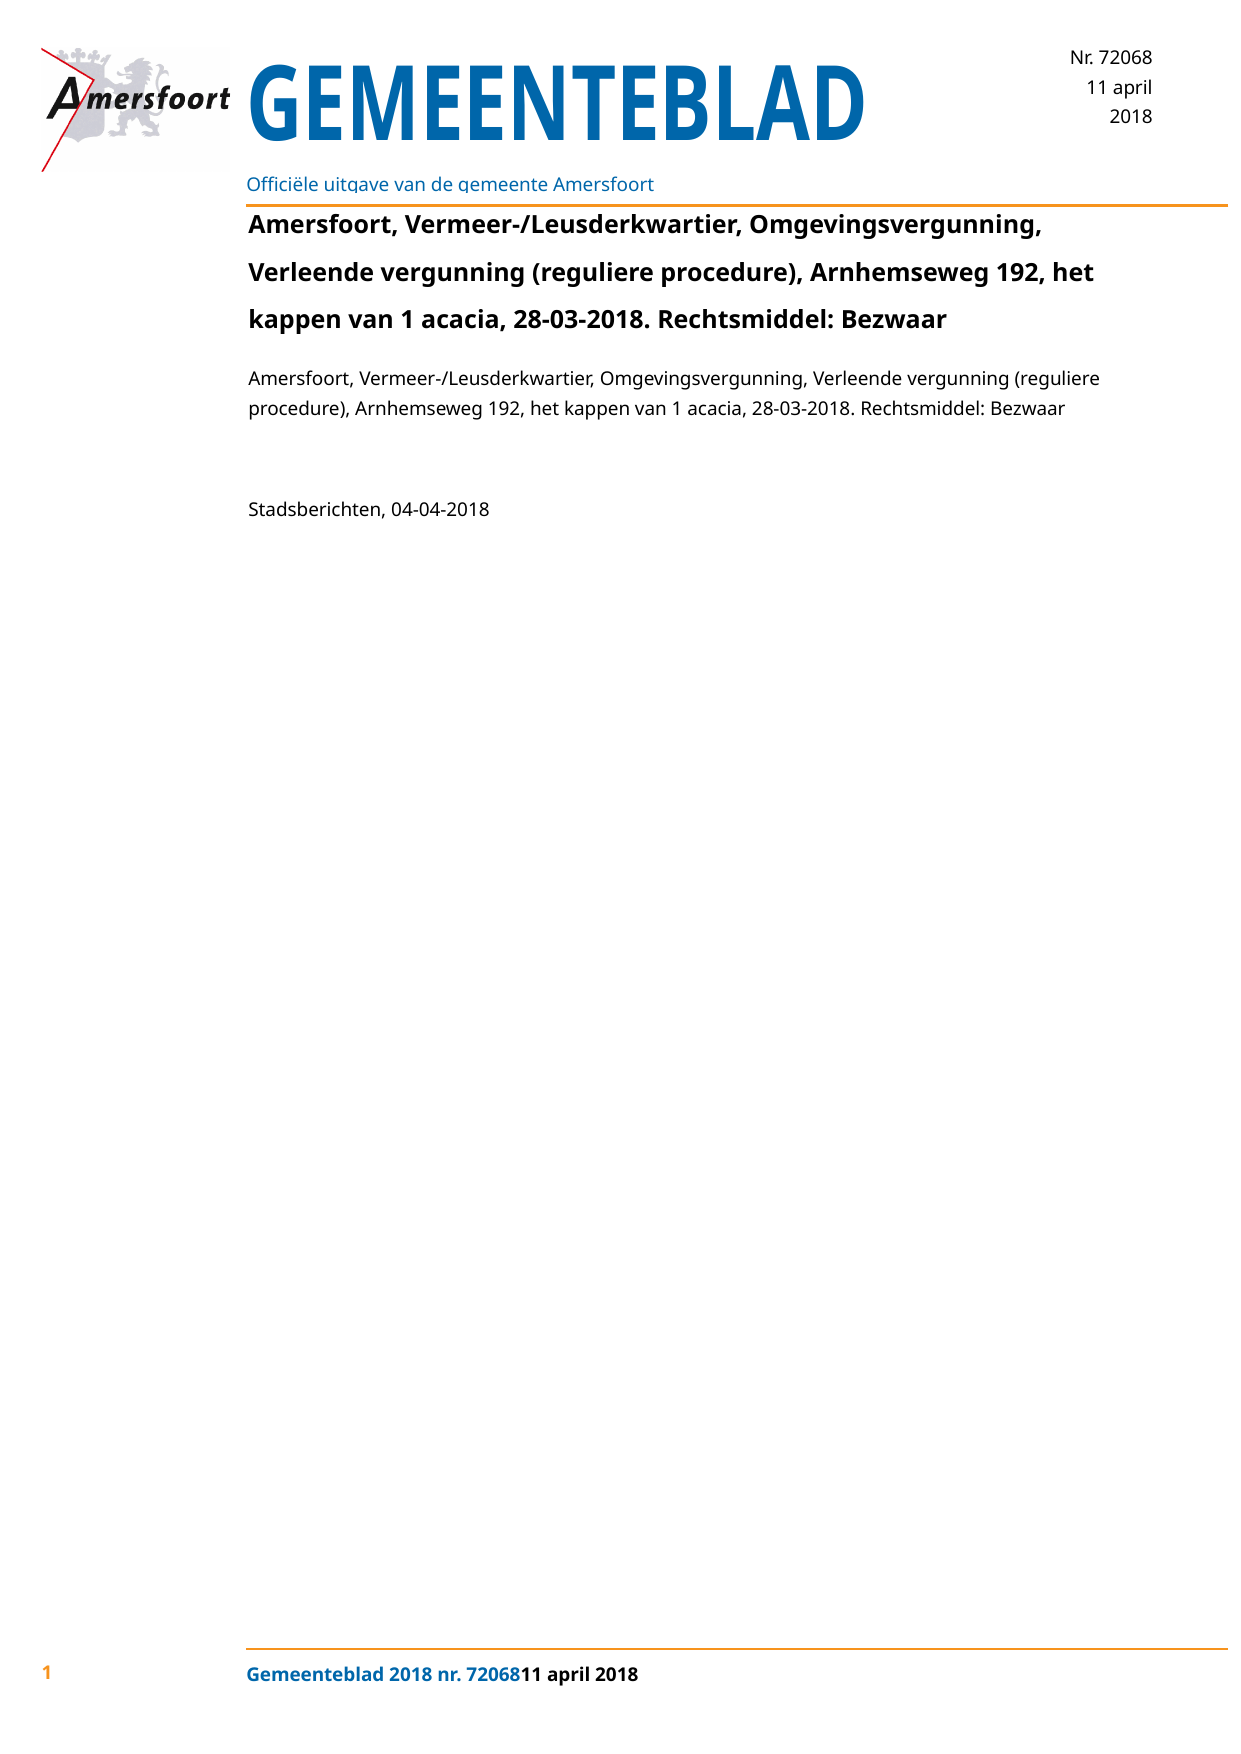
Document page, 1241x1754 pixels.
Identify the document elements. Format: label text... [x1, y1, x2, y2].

picture [41, 47, 231, 172]
text Amersfoort, Vermeer-/Leusderkwartier, Omgevingsvergunning, Verleende vergunning (reguliere procedure), Arnhemseweg 192, het kappen van 1 acacia, 28-03-2018. Rechtsmiddel: Bezwaar [248, 207, 1152, 336]
text Amersfoort, Vermeer-/Leusderkwartier, Omgevingsvergunning, Verleende vergunning (reguliere procedure), Arnhemseweg 192, het kappen van 1 acacia, 28-03-2018. Rechtsmiddel: Bezwaar [248, 366, 1152, 421]
text Stadsberichten, 04-04-2018 [248, 496, 1152, 522]
